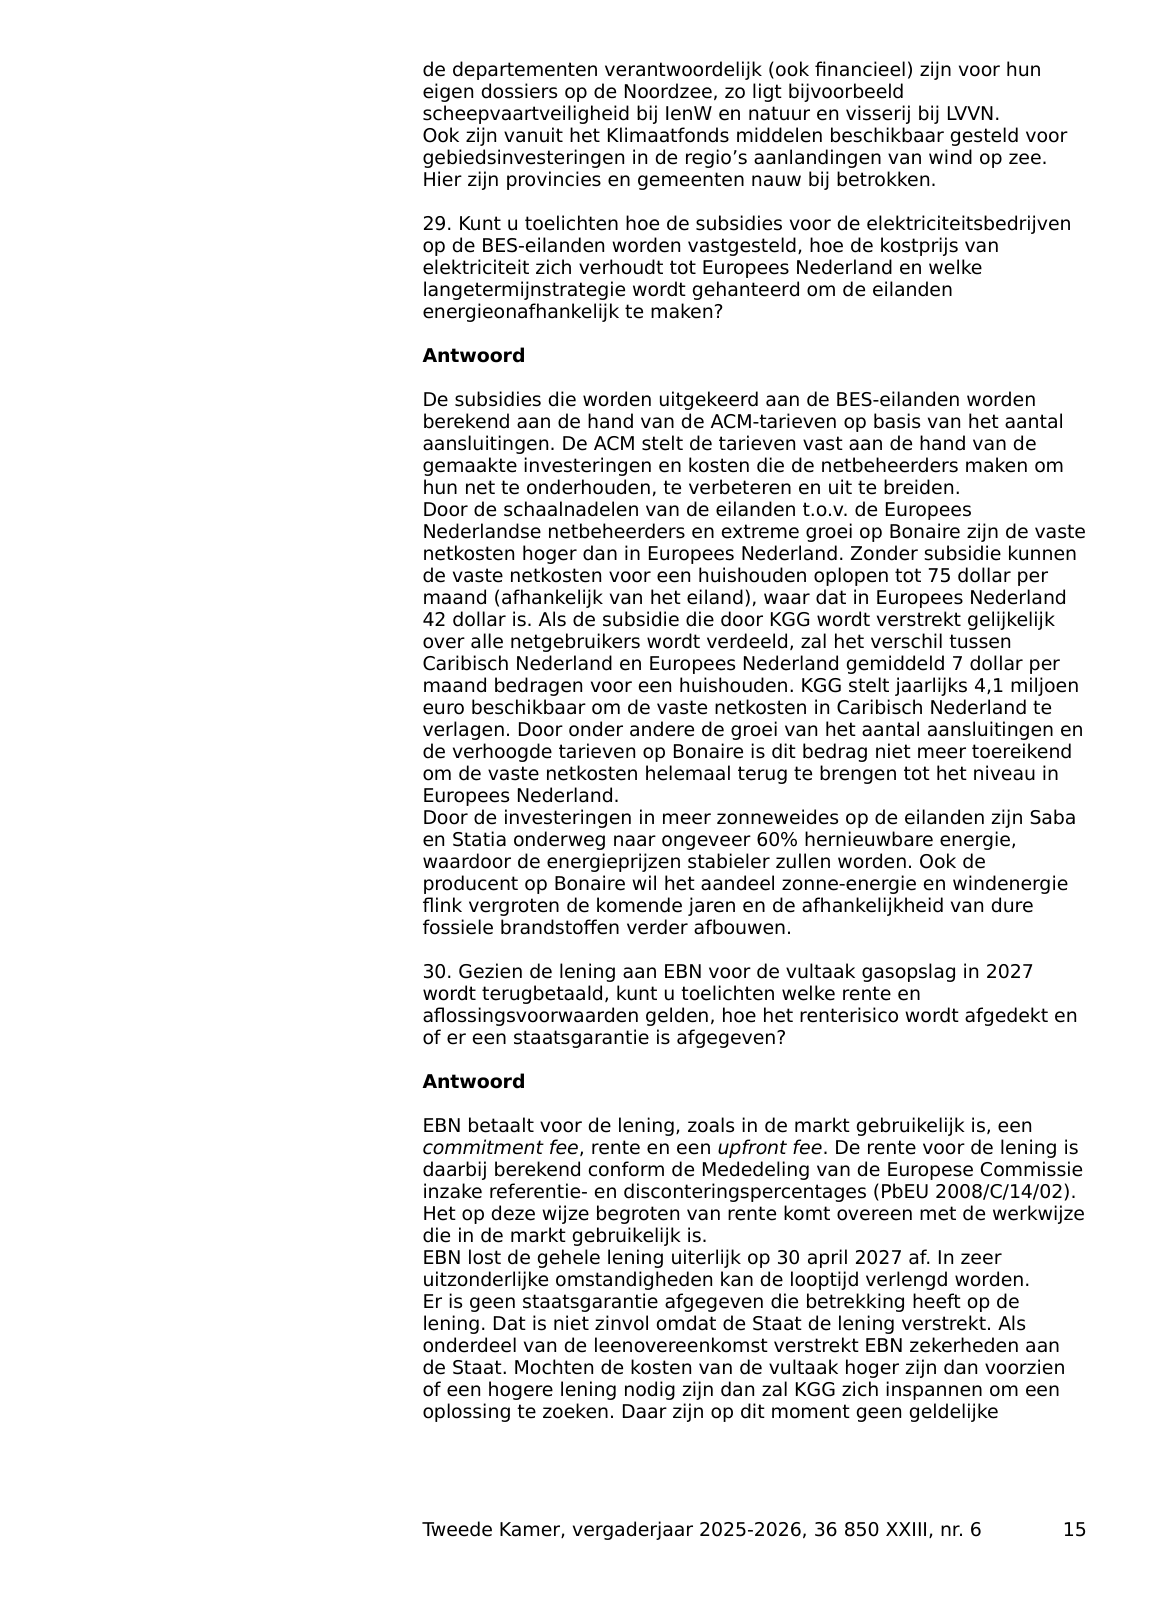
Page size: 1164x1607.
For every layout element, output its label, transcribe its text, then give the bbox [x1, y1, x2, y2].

text Ook zijn vanuit het Klimaatfonds middelen beschikbaar gesteld voor gebiedsinvesteringen in de regio’s aanlandingen van wind op zee. Hier zijn provincies en gemeenten nauw bij betrokken. [422, 125, 1087, 191]
text Door de investeringen in meer zonneweides op de eilanden zijn Saba en Statia onderweg naar ongeveer 60% hernieuwbare energie, waardoor de energieprijzen stabieler zullen worden. Ook de producent op Bonaire wil het aandeel zonne-energie en windenergie flink vergroten de komende jaren en de afhankelijkheid van dure fossiele brandstoffen verder afbouwen. [422, 807, 1087, 939]
text Door de schaalnadelen van de eilanden t.o.v. de Europees Nederlandse netbeheerders en extreme groei op Bonaire zijn de vaste netkosten hoger dan in Europees Nederland. Zonder subsidie kunnen de vaste netkosten voor een huishouden oplopen tot 75 dollar per maand (afhankelijk van het eiland), waar dat in Europees Nederland 42 dollar is. Als de subsidie die door KGG wordt verstrekt gelijkelijk over alle netgebruikers wordt verdeeld, zal het verschil tussen Caribisch Nederland en Europees Nederland gemiddeld 7 dollar per maand bedragen voor een huishouden. KGG stelt jaarlijks 4,1 miljoen euro beschikbaar om de vaste netkosten in Caribisch Nederland te verlagen. Door onder andere de groei van het aantal aansluitingen en de verhoogde tarieven op Bonaire is dit bedrag niet meer toereikend om de vaste netkosten helemaal terug te brengen tot het niveau in Europees Nederland. [422, 499, 1087, 807]
subtitle Antwoord [422, 1071, 1087, 1093]
text Er is geen staatsgarantie afgegeven die betrekking heeft op de lening. Dat is niet zinvol omdat de Staat de lening verstrekt. Als onderdeel van de leenovereenkomst verstrekt EBN zekerheden aan de Staat. Mochten de kosten van de vultaak hoger zijn dan voorzien of een hogere lening nodig zijn dan zal KGG zich inspannen om een oplossing te zoeken. Daar zijn op dit moment geen geldelijke [422, 1291, 1087, 1423]
text De subsidies die worden uitgekeerd aan de BES-eilanden worden berekend aan de hand van de ACM-tarieven op basis van het aantal aansluitingen. De ACM stelt de tarieven vast aan de hand van de gemaakte investeringen en kosten die de netbeheerders maken om hun net te onderhouden, te verbeteren en uit te breiden. [422, 389, 1087, 499]
text 29. Kunt u toelichten hoe de subsidies voor de elektriciteitsbedrijven op de BES-eilanden worden vastgesteld, hoe de kostprijs van elektriciteit zich verhoudt tot Europees Nederland en welke langetermijnstrategie wordt gehanteerd om de eilanden energieonafhankelijk te maken? [422, 213, 1087, 323]
text 30. Gezien de lening aan EBN voor de vultaak gasopslag in 2027 wordt terugbetaald, kunt u toelichten welke rente en aflossingsvoorwaarden gelden, hoe het renterisico wordt afgedekt en of er een staatsgarantie is afgegeven? [422, 961, 1087, 1049]
subtitle Antwoord [422, 345, 1087, 367]
text EBN betaalt voor de lening, zoals in de markt gebruikelijk is, een commitment fee, rente en een upfront fee. De rente voor de lening is daarbij berekend conform de Mededeling van de Europese Commissie inzake referentie- en disconteringspercentages (PbEU 2008/C/14/02). Het op deze wijze begroten van rente komt overeen met de werkwijze die in de markt gebruikelijk is. [422, 1115, 1087, 1247]
text de departementen verantwoordelijk (ook financieel) zijn voor hun eigen dossiers op de Noordzee, zo ligt bijvoorbeeld scheepvaartveiligheid bij IenW en natuur en visserij bij LVVN. [422, 59, 1087, 125]
text EBN lost de gehele lening uiterlijk op 30 april 2027 af. In zeer uitzonderlijke omstandigheden kan de looptijd verlengd worden. [422, 1247, 1087, 1291]
